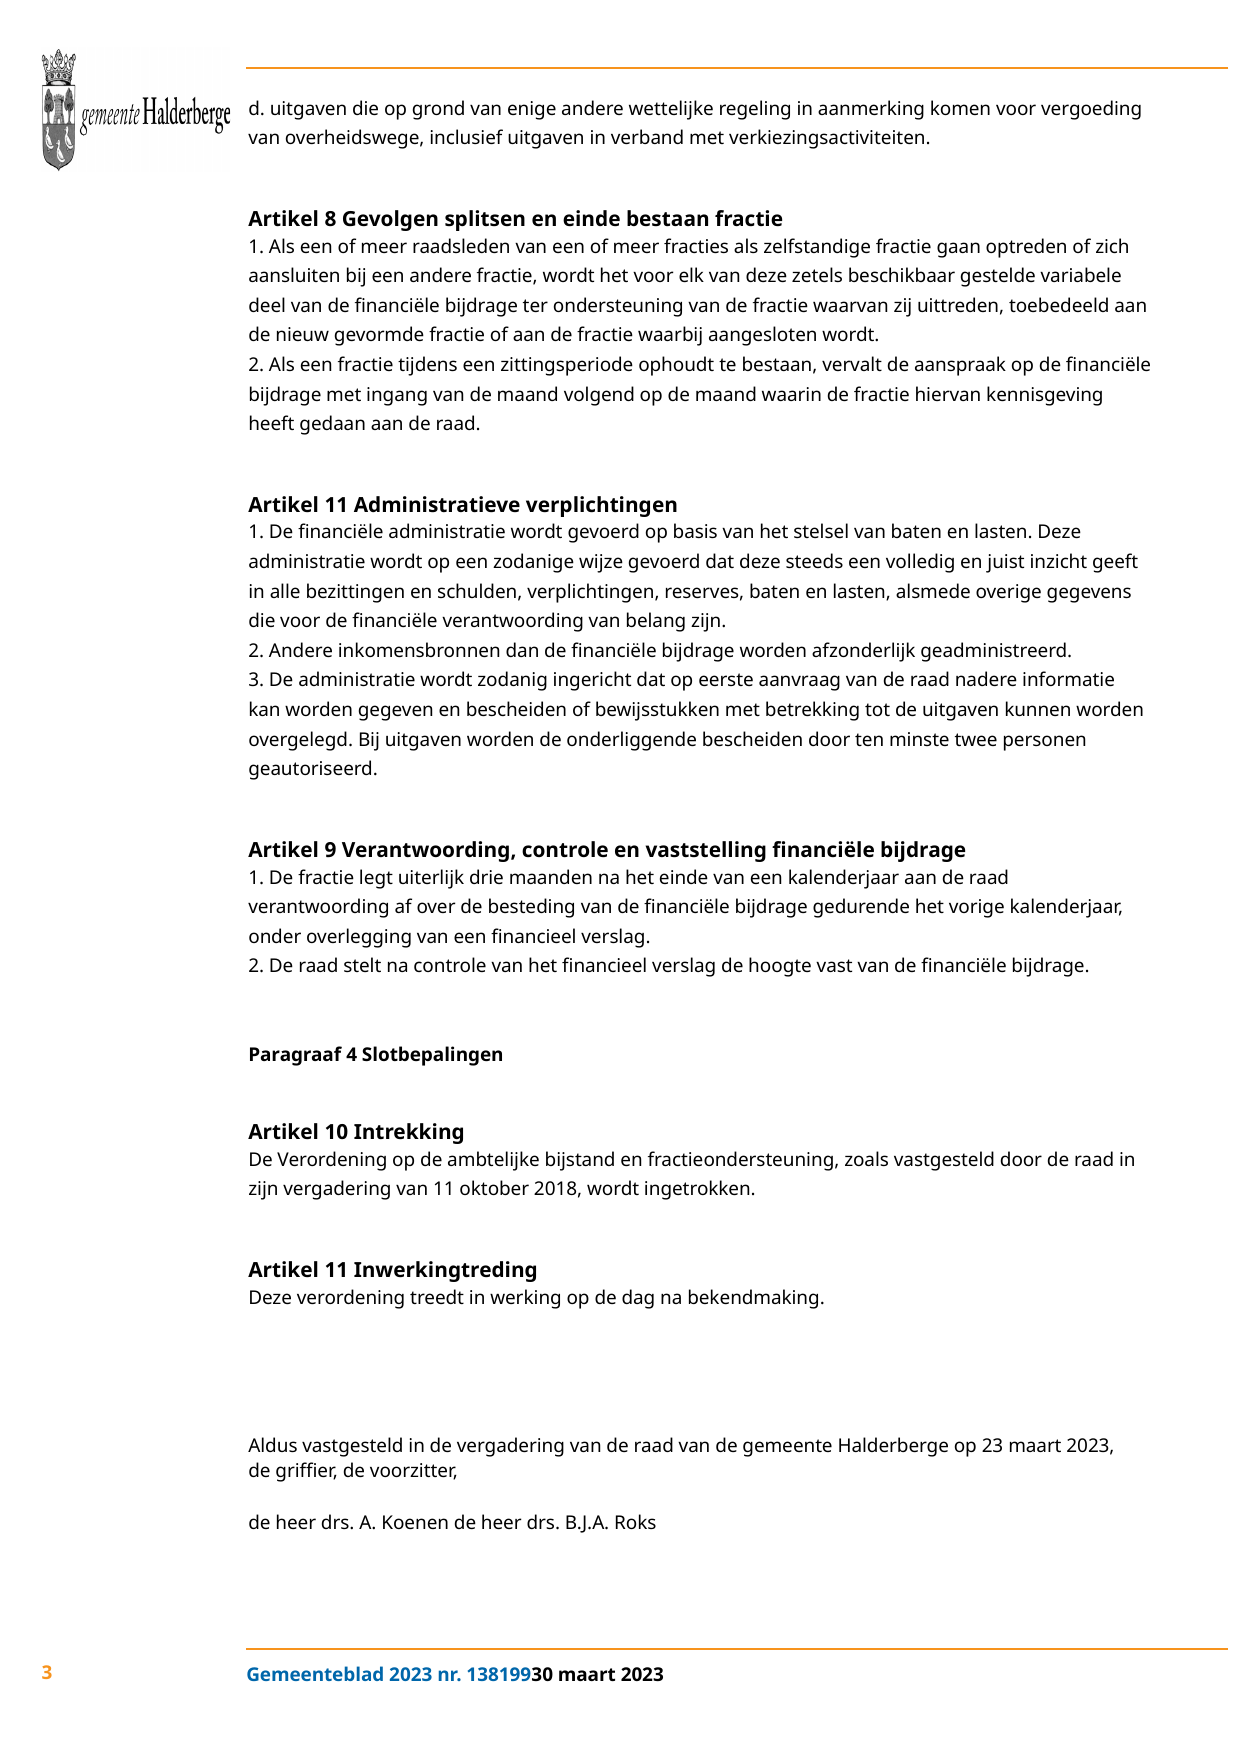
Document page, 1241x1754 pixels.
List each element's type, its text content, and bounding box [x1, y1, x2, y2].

text Artikel 10 Intrekking [248, 1117, 1152, 1146]
picture [41, 47, 231, 172]
text 2. De raad stelt na controle van het financieel verslag de hoogte vast van de financiële bijdrage. [248, 953, 1152, 978]
text de griffier, de voorzitter, [248, 1458, 1152, 1483]
text 2. Andere inkomensbronnen dan de financiële bijdrage worden afzonderlijk geadministreerd. [248, 637, 1152, 663]
text Artikel 9 Verantwoording, controle en vaststelling financiële bijdrage [248, 835, 1152, 864]
text 1. De fractie legt uiterlijk drie maanden na het einde van een kalenderjaar aan de raad verantwoording af over de besteding van de financiële bijdrage gedurende het vorige kalenderjaar, onder overlegging van een financieel verslag. [248, 864, 1152, 949]
text Artikel 11 Inwerkingtreding [248, 1256, 1152, 1284]
text de heer drs. A. Koenen de heer drs. B.J.A. Roks [248, 1509, 1152, 1535]
text 2. Als een fractie tijdens een zittingsperiode ophoudt te bestaan, vervalt de aanspraak op de financiële bijdrage met ingang van de maand volgend op de maand waarin de fractie hiervan kennisgeving heeft gedaan aan de raad. [248, 351, 1152, 436]
text Paragraaf 4 Slotbepalingen [248, 1041, 1152, 1067]
text 1. De financiële administratie wordt gevoerd op basis van het stelsel van baten en lasten. Deze administratie wordt op een zodanige wijze gevoerd dat deze steeds een volledig en juist inzicht geeft in alle bezittingen en schulden, verplichtingen, reserves, baten en lasten, alsmede overige gegevens die voor de financiële verantwoording van belang zijn. [248, 519, 1152, 633]
text d. uitgaven die op grond van enige andere wettelijke regeling in aanmerking komen voor vergoeding van overheidswege, inclusief uitgaven in verband met verkiezingsactiviteiten. [248, 95, 1152, 150]
text De Verordening op de ambtelijke bijstand en fractieondersteuning, zoals vastgesteld door de raad in zijn vergadering van 11 oktober 2018, wordt ingetrokken. [248, 1146, 1152, 1201]
text Aldus vastgesteld in de vergadering van de raad van de gemeente Halderberge op 23 maart 2023, [248, 1432, 1152, 1458]
text 3. De administratie wordt zodanig ingericht dat op eerste aanvraag van de raad nadere informatie kan worden gegeven en bescheiden of bewijsstukken met betrekking tot de uitgaven kunnen worden overgelegd. Bij uitgaven worden de onderliggende bescheiden door ten minste twee personen geautoriseerd. [248, 667, 1152, 781]
text Artikel 11 Administratieve verplichtingen [248, 490, 1152, 519]
text Deze verordening treedt in werking op de dag na bekendmaking. [248, 1284, 1152, 1310]
text 1. Als een of meer raadsleden van een of meer fracties als zelfstandige fractie gaan optreden of zich aansluiten bij een andere fractie, wordt het voor elk van deze zetels beschikbaar gestelde variabele deel van de financiële bijdrage ter ondersteuning van de fractie waarvan zij uittreden, toebedeeld aan de nieuw gevormde fractie of aan de fractie waarbij aangesloten wordt. [248, 233, 1152, 347]
text Artikel 8 Gevolgen splitsen en einde bestaan fractie [248, 204, 1152, 233]
